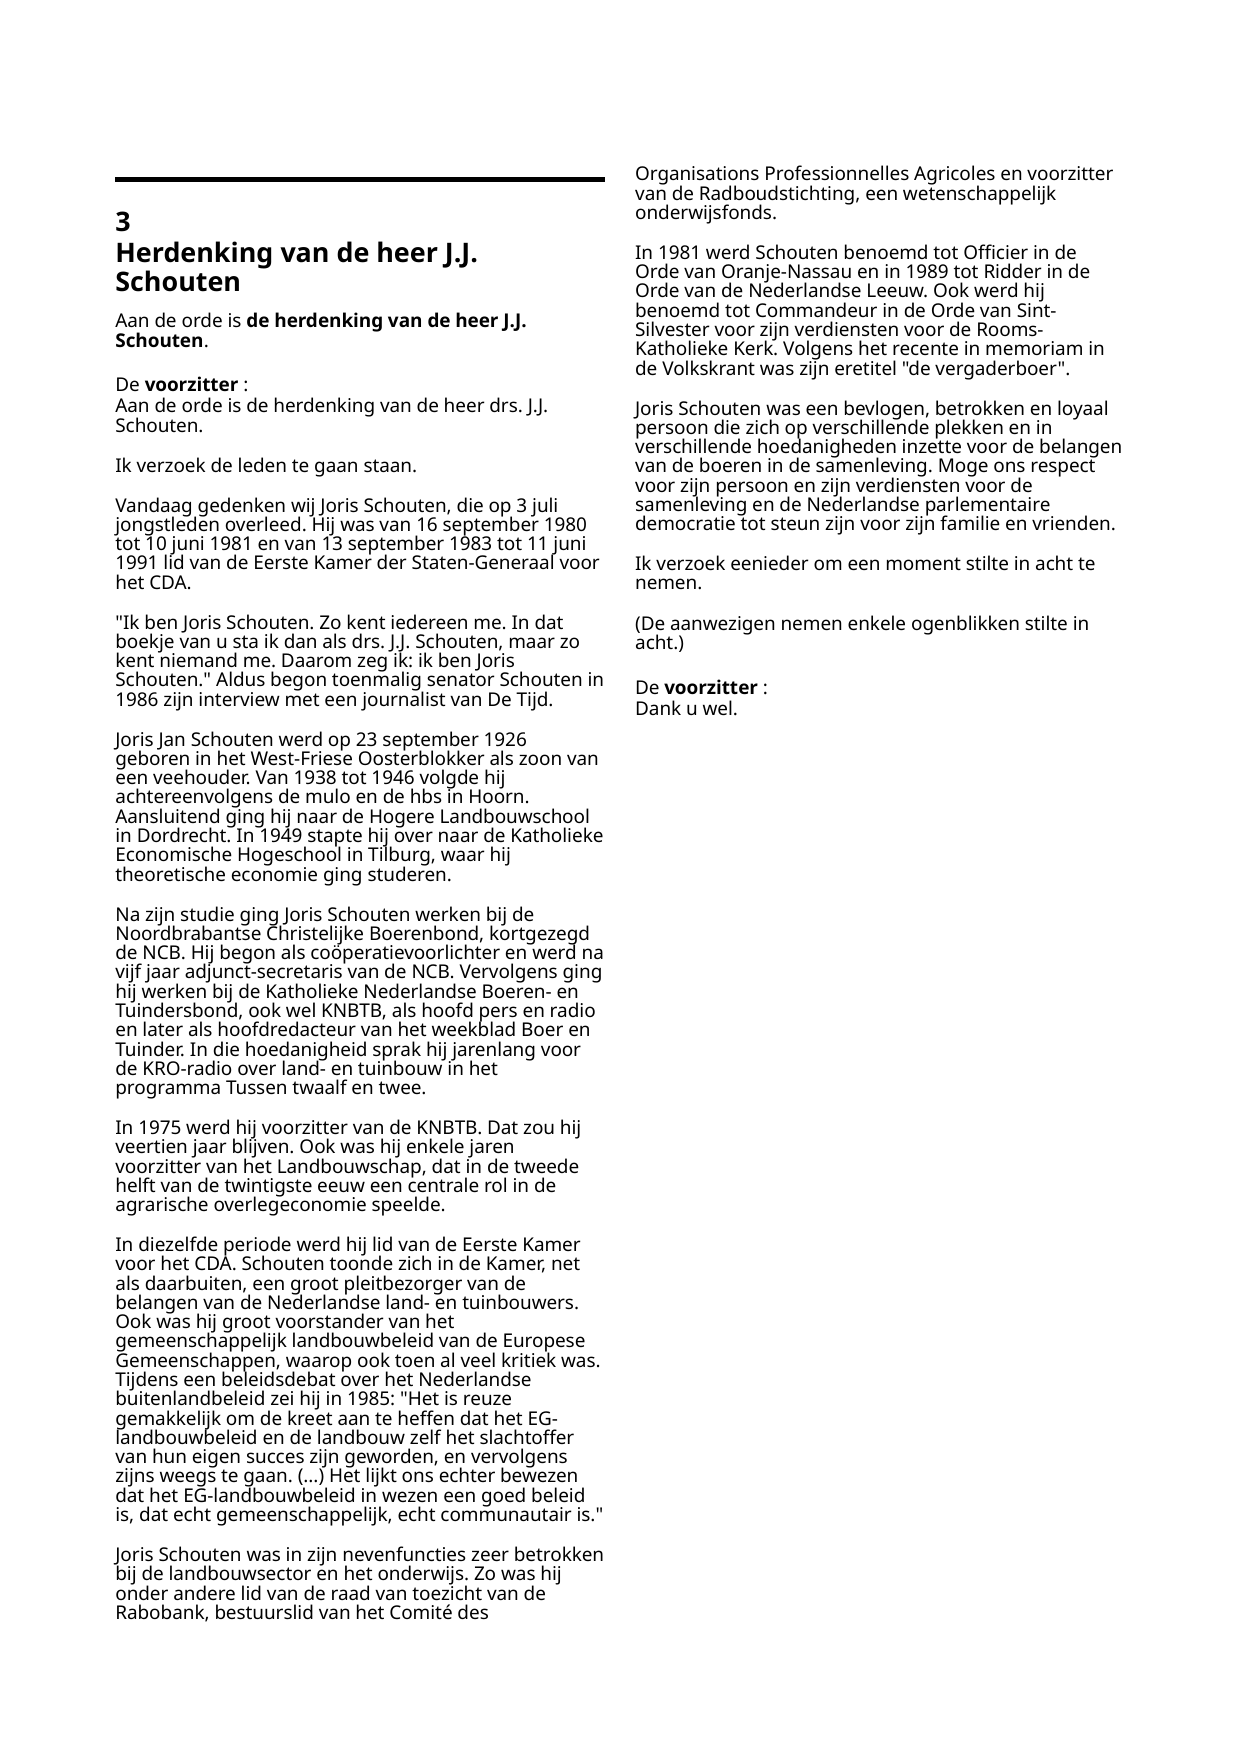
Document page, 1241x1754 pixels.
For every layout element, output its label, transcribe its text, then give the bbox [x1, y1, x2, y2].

text Aan de orde is de herdenking van de heer J.J. Schouten. [115, 312, 605, 351]
text Ik verzoek de leden te gaan staan. [115, 457, 605, 476]
text Joris Jan Schouten werd op 23 september 1926 geboren in het West-Friese Oosterblokker als zoon van een veehouder. Van 1938 tot 1946 volgde hij achtereenvolgens de mulo en de hbs in Hoorn. Aansluitend ging hij naar de Hogere Landbouwschool in Dordrecht. In 1949 stapte hij over naar de Katholieke Economische Hogeschool in Tilburg, waar hij theoretische economie ging studeren. [115, 731, 605, 885]
text Joris Schouten was in zijn nevenfuncties zeer betrokken bij de landbouwsector en het onderwijs. Zo was hij onder andere lid van de raad van toezicht van de Rabobank, bestuurslid van het Comité des [115, 1546, 605, 1623]
text Na zijn studie ging Joris Schouten werken bij de Noordbrabantse Christelijke Boerenbond, kortgezegd de NCB. Hij begon als coöperatievoorlichter en werd na vijf jaar adjunct-secretaris van de NCB. Vervolgens ging hij werken bij de Katholieke Nederlandse Boeren- en Tuindersbond, ook wel KNBTB, als hoofd pers en radio en later als hoofdredacteur van het weekblad Boer en Tuinder. In die hoedanigheid sprak hij jarenlang voor de KRO-radio over land- en tuinbouw in het programma Tussen twaalf en twee. [115, 906, 605, 1098]
text "Ik ben Joris Schouten. Zo kent iedereen me. In dat boekje van u sta ik dan als drs. J.J. Schouten, maar zo kent niemand me. Daarom zeg ik: ik ben Joris Schouten." Aldus begon toenmalig senator Schouten in 1986 zijn interview met een journalist van De Tijd. [115, 614, 605, 710]
text In diezelfde periode werd hij lid van de Eerste Kamer voor het CDA. Schouten toonde zich in de Kamer, net als daarbuiten, een groot pleitbezorger van de belangen van de Nederlandse land- en tuinbouwers. Ook was hij groot voorstander van het gemeenschappelijk landbouwbeleid van de Europese Gemeenschappen, waarop ook toen al veel kritiek was. Tijdens een beleidsdebat over het Nederlandse buitenlandbeleid zei hij in 1985: "Het is reuze gemakkelijk om de kreet aan te heffen dat het EG-landbouwbeleid en de landbouw zelf het slachtoffer van hun eigen succes zijn geworden, en vervolgens zijns weegs te gaan. (...) Het lijkt ons echter bewezen dat het EG-landbouwbeleid in wezen een goed beleid is, dat echt gemeenschappelijk, echt communautair is." [115, 1236, 605, 1525]
text Herdenking van de heer J.J. Schouten [115, 239, 605, 312]
text (De aanwezigen nemen enkele ogenblikken stilte in acht.) [635, 614, 1125, 653]
text Vandaag gedenken wij Joris Schouten, die op 3 juli jongstleden overleed. Hij was van 16 september 1980 tot 10 juni 1981 en van 13 september 1983 tot 11 juni 1991 lid van de Eerste Kamer der Staten-Generaal voor het CDA. [115, 497, 605, 593]
text De voorzitter : [115, 372, 605, 397]
text In 1975 werd hij voorzitter van de KNBTB. Dat zou hij veertien jaar blijven. Ook was hij enkele jaren voorzitter van het Landbouwschap, dat in de tweede helft van de twintigste eeuw een centrale rol in de agrarische overlegeconomie speelde. [115, 1119, 605, 1215]
text In 1981 werd Schouten benoemd tot Officier in de Orde van Oranje-Nassau en in 1989 tot Ridder in de Orde van de Nederlandse Leeuw. Ook werd hij benoemd tot Commandeur in de Orde van Sint-Silvester voor zijn verdiensten voor de Rooms-Katholieke Kerk. Volgens het recente in memoriam in de Volkskrant was zijn eretitel "de vergaderboer". [635, 244, 1125, 379]
text Ik verzoek eenieder om een moment stilte in acht te nemen. [635, 555, 1125, 594]
text Aan de orde is de herdenking van de heer drs. J.J. Schouten. [115, 397, 605, 436]
text Dank u wel. [635, 699, 1125, 719]
text Joris Schouten was een bevlogen, betrokken en loyaal persoon die zich op verschillende plekken en in verschillende hoedanigheden inzette voor de belangen van de boeren in de samenleving. Moge ons respect voor zijn persoon en zijn verdiensten voor de samenleving en de Nederlandse parlementaire democratie tot steun zijn voor zijn familie en vrienden. [635, 399, 1125, 534]
text 3 [115, 203, 605, 239]
text Organisations Professionnelles Agricoles en voorzitter van de Radboudstichting, een wetenschappelijk onderwijsfonds. [635, 165, 1125, 223]
text De voorzitter : [635, 674, 1125, 699]
